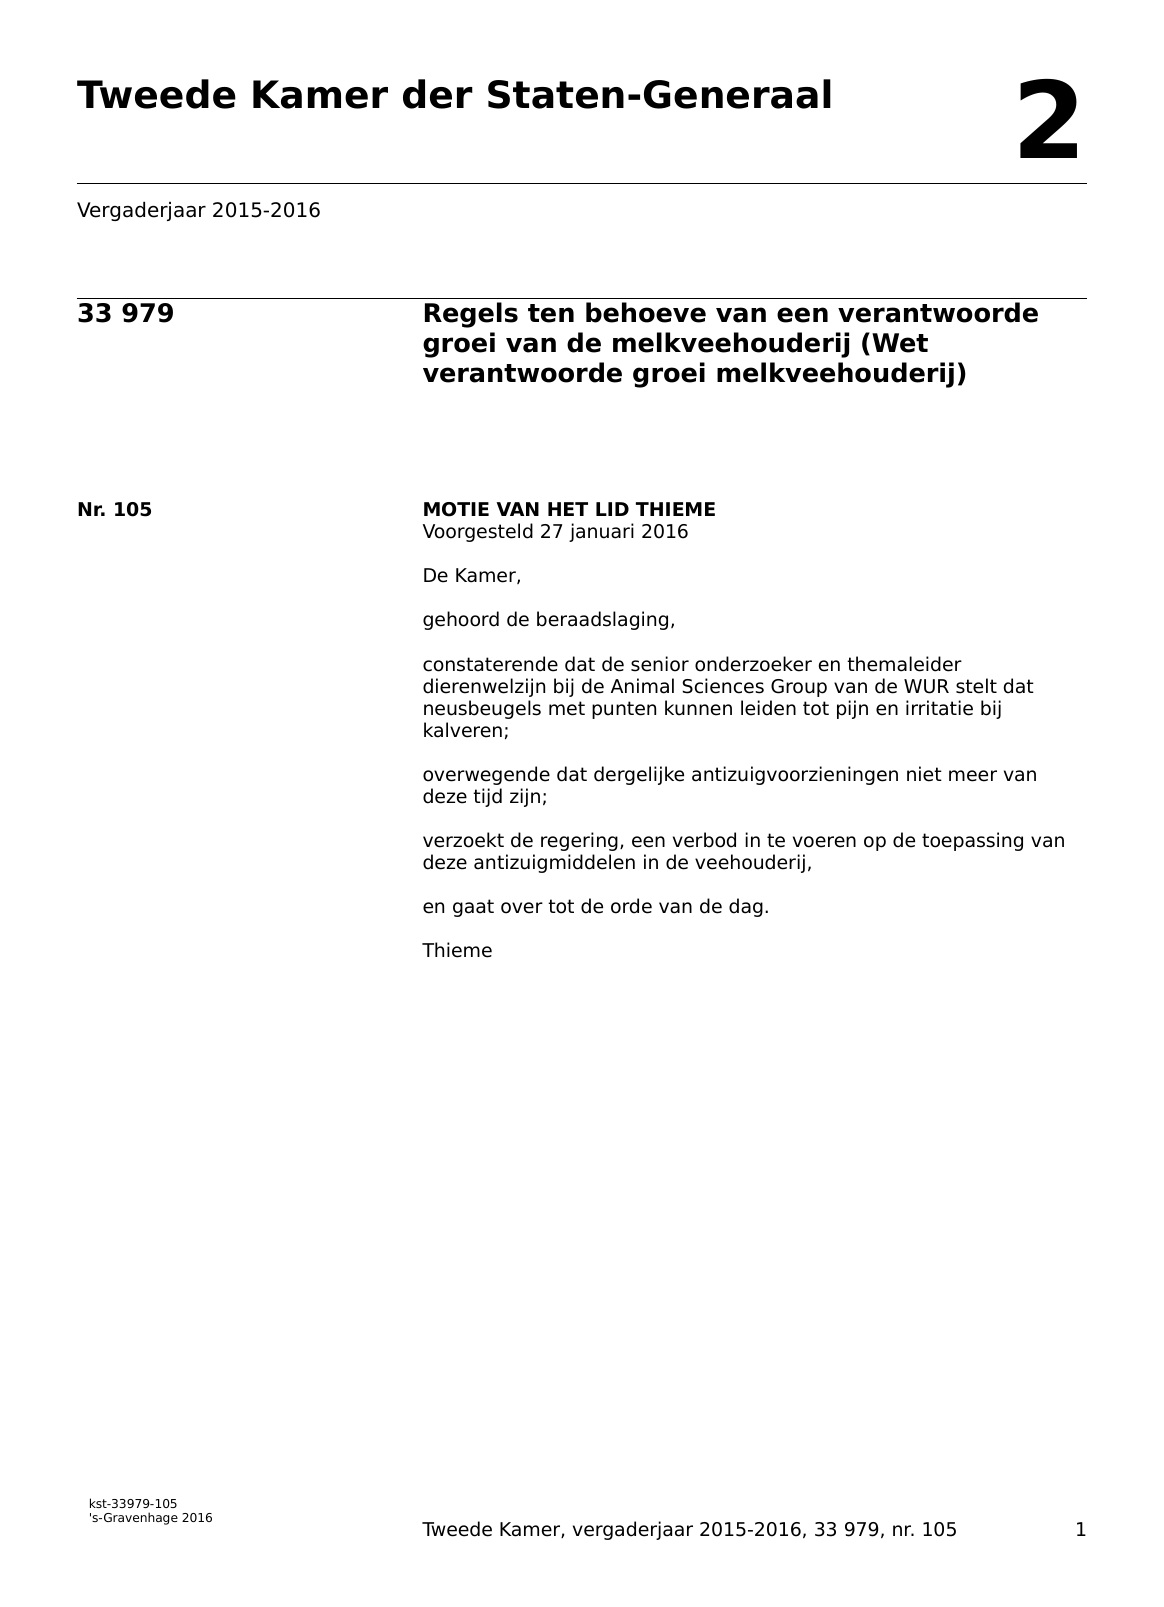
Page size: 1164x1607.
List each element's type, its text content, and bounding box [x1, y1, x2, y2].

text kst-33979-105 [88, 1497, 323, 1511]
subtitle 33 979 Regels ten behoeve van een verantwoorde groei van de melkveehouderij (Wet verantwoorde groei melkveehouderij) [77, 299, 1087, 388]
text overwegende dat dergelijke antizuigvoorzieningen niet meer van deze tijd zijn; [422, 764, 1087, 808]
table_cell Vergaderjaar 2015-2016 [77, 184, 1087, 298]
text constaterende dat de senior onderzoeker en themaleider dierenwelzijn bij de Animal Sciences Group van de WUR stelt dat neusbeugels met punten kunnen leiden tot pijn en irritatie bij kalveren; [422, 653, 1087, 741]
text Voorgesteld 27 januari 2016 [422, 521, 1087, 543]
text Thieme [422, 940, 1087, 962]
table_header Tweede Kamer der Staten-Generaal [77, 59, 886, 183]
text en gaat over tot de orde van de dag. [422, 896, 1087, 918]
text verzoekt de regering, een verbod in te voeren op de toepassing van deze antizuigmiddelen in de veehouderij, [422, 830, 1087, 874]
text De Kamer, [422, 565, 1087, 587]
text 's-Gravenhage 2016 [88, 1511, 323, 1525]
subtitle Nr. 105 MOTIE VAN HET LID THIEME [77, 499, 1087, 521]
table_header 2 [886, 59, 1087, 183]
text gehoord de beraadslaging, [422, 609, 1087, 631]
